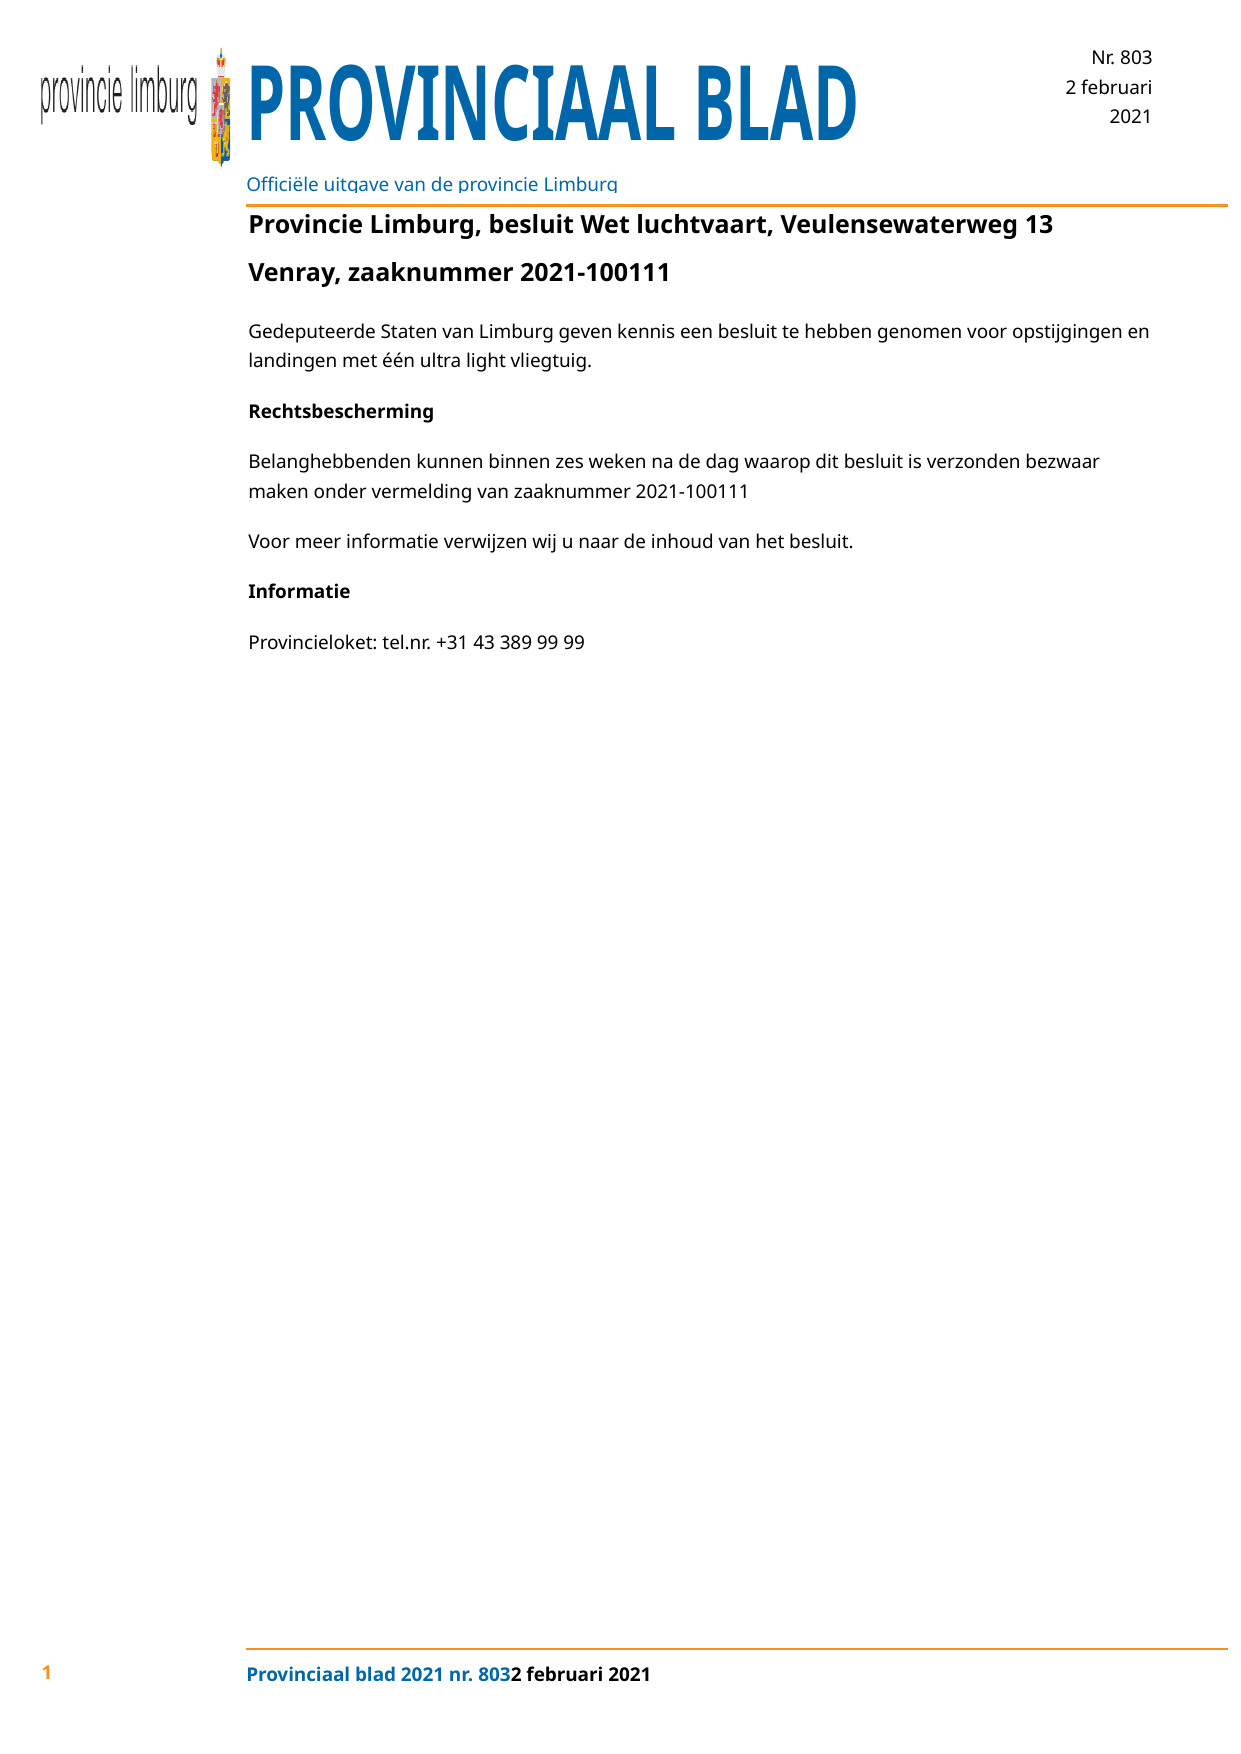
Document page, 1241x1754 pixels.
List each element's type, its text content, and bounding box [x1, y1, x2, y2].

text Informatie [248, 579, 1152, 604]
text Gedeputeerde Staten van Limburg geven kennis een besluit te hebben genomen voor opstijgingen en landingen met één ultra light vliegtuig. [248, 318, 1152, 373]
text Provincie Limburg, besluit Wet luchtvaart, Veulensewaterweg 13 Venray, zaaknummer 2021-100111 [248, 207, 1152, 288]
text Voor meer informatie verwijzen wij u naar de inhoud van het besluit. [248, 528, 1152, 554]
text Rechtsbescherming [248, 398, 1152, 424]
text Belanghebbenden kunnen binnen zes weken na de dag waarop dit besluit is verzonden bezwaar maken onder vermelding van zaaknummer 2021-100111 [248, 448, 1152, 504]
text Provincieloket: tel.nr. +31 43 389 99 99 [248, 629, 1152, 655]
picture [41, 47, 231, 172]
